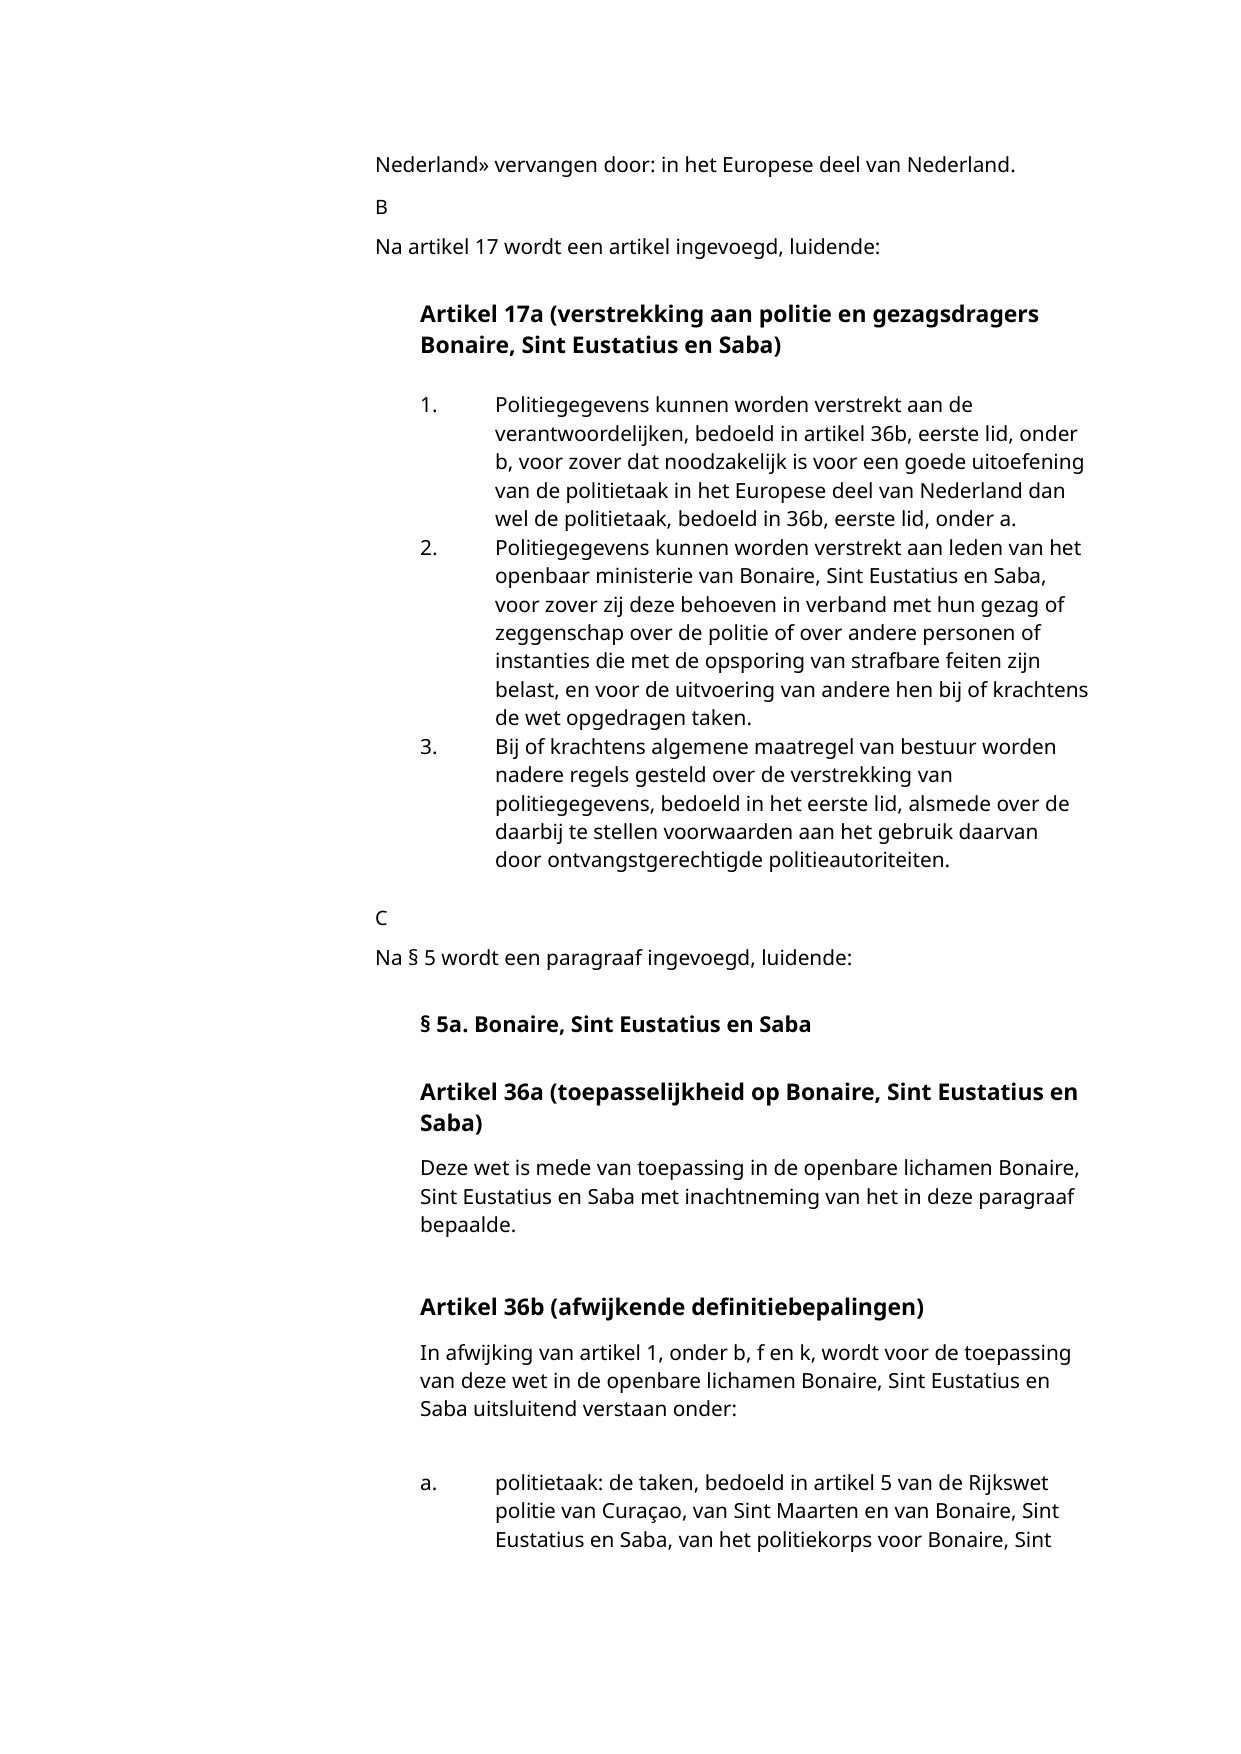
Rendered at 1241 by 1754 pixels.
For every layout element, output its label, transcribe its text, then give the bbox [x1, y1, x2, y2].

text C [375, 904, 1090, 931]
text Na artikel 17 wordt een artikel ingevoegd, luidende: [375, 232, 1090, 261]
text Deze wet is mede van toepassing in de openbare lichamen Bonaire, Sint Eustatius en Saba met inachtneming van het in deze paragraaf bepaalde. [420, 1153, 1090, 1239]
text Na § 5 wordt een paragraaf ingevoegd, luidende: [375, 943, 1090, 971]
list Politiegegevens kunnen worden verstrekt aan leden van het openbaar ministerie van Bonaire, Sint Eustatius en Saba, voor zover zij deze behoeven in verband met hun gezag of zeggenschap over de politie of over andere personen of instanties die met de opsporing van strafbare feiten zijn belast, en voor de uitvoering van andere hen bij of krachtens de wet opgedragen taken. [420, 533, 1090, 732]
text Nederland» vervangen door: in het Europese deel van Nederland. [375, 150, 1090, 178]
list politietaak: de taken, bedoeld in artikel 5 van de Rijkswet politie van Curaçao, van Sint Maarten en van Bonaire, Sint Eustatius en Saba, van het politiekorps voor Bonaire, Sint [420, 1468, 1090, 1553]
list Bij of krachtens algemene maatregel van bestuur worden nadere regels gesteld over de verstrekking van politiegegevens, bedoeld in het eerste lid, alsmede over de daarbij te stellen voorwaarden aan het gebruik daarvan door ontvangstgerechtigde politieautoriteiten. [420, 732, 1090, 874]
subtitle Artikel 17a (verstrekking aan politie en gezagsdragers Bonaire, Sint Eustatius en Saba) [420, 298, 1090, 361]
subtitle Artikel 36b (afwijkende definitiebepalingen) [420, 1291, 1090, 1323]
text B [375, 193, 1090, 220]
list Politiegegevens kunnen worden verstrekt aan de verantwoordelijken, bedoeld in artikel 36b, eerste lid, onder b, voor zover dat noodzakelijk is voor een goede uitoefening van de politietaak in het Europese deel van Nederland dan wel de politietaak, bedoeld in 36b, eerste lid, onder a. [420, 391, 1090, 533]
text In afwijking van artikel 1, onder b, f en k, wordt voor de toepassing van deze wet in de openbare lichamen Bonaire, Sint Eustatius en Saba uitsluitend verstaan onder: [420, 1338, 1090, 1423]
subtitle Artikel 36a (toepasselijkheid op Bonaire, Sint Eustatius en Saba) [420, 1076, 1090, 1138]
subtitle § 5a. Bonaire, Sint Eustatius en Saba [420, 1009, 1090, 1038]
